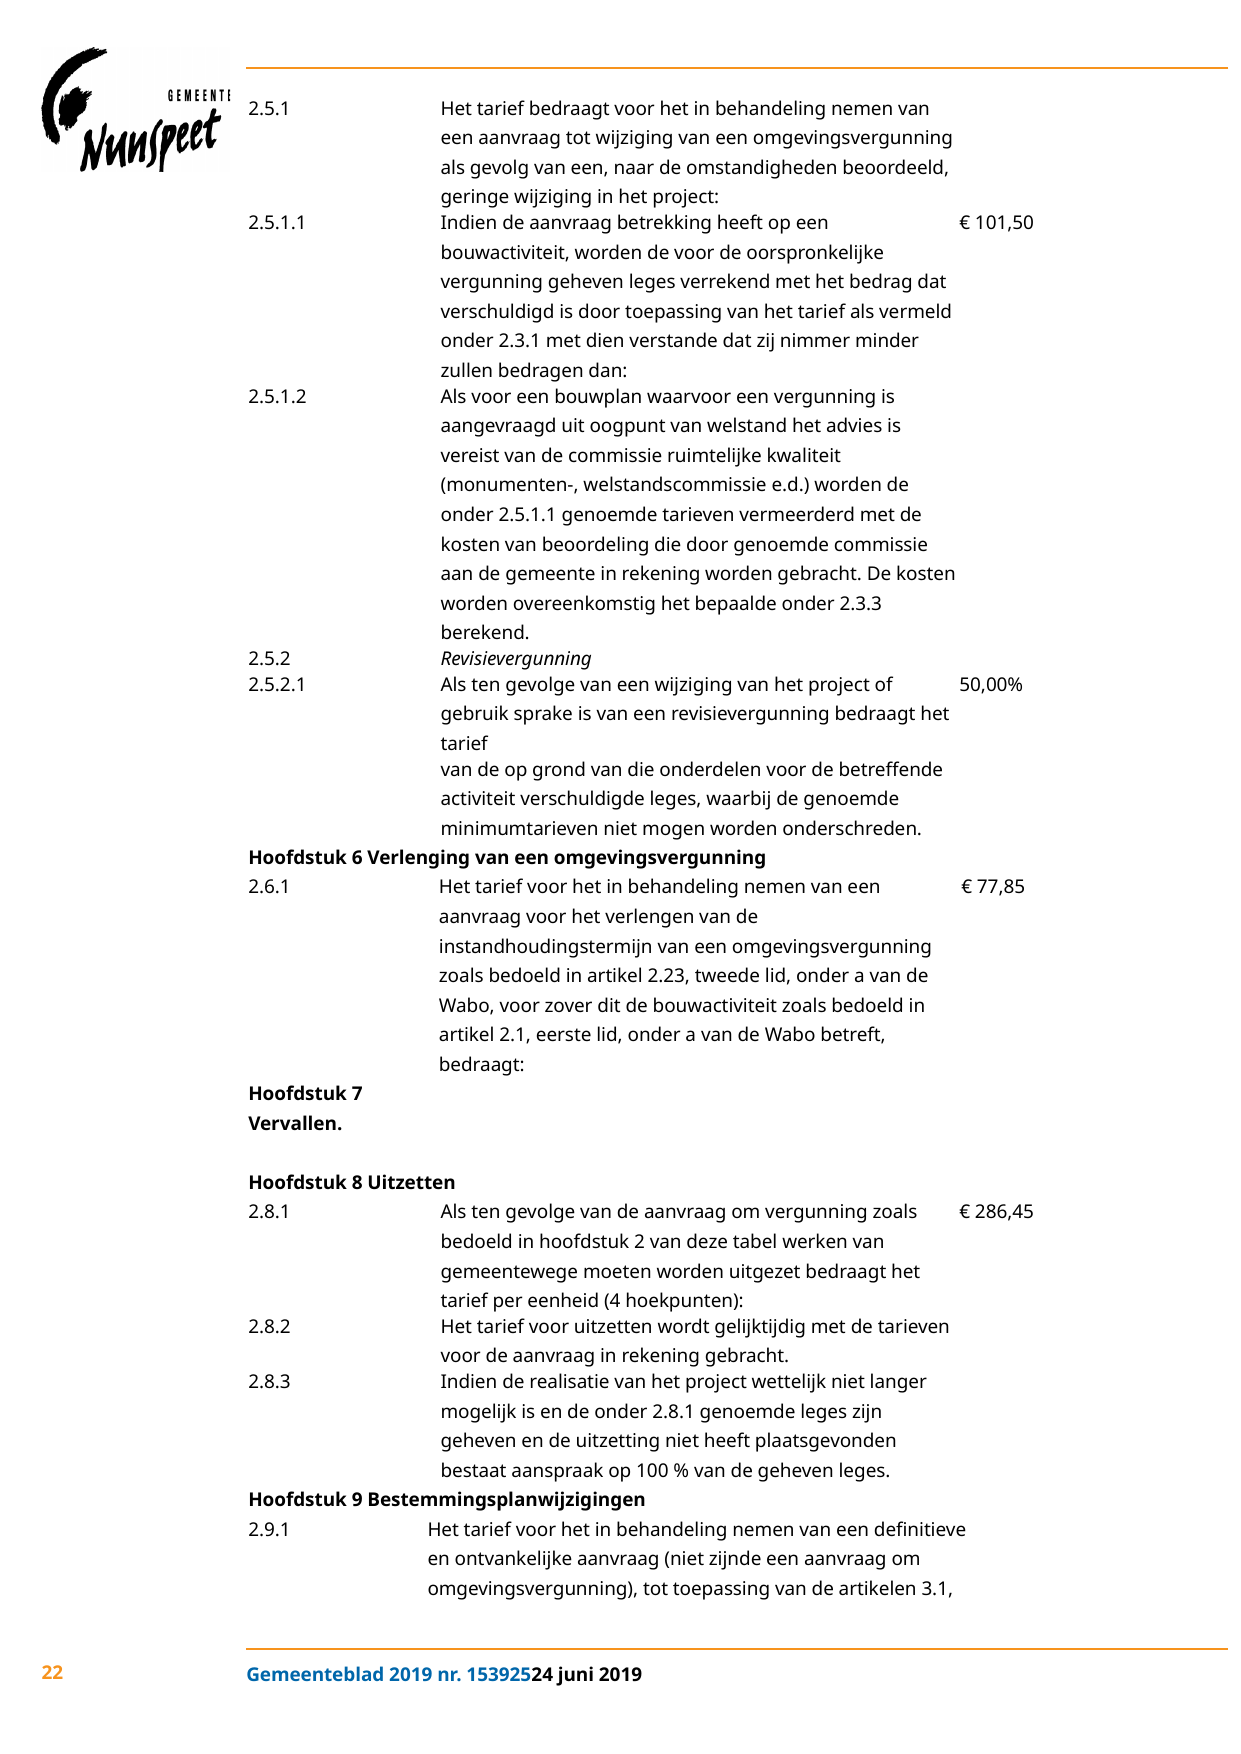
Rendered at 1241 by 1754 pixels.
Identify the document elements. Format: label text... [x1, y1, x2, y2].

table_cell [959, 756, 1152, 841]
table_cell 2.5.1.1 [248, 209, 440, 383]
table_cell 50,00% [959, 671, 1152, 756]
table_cell 2.5.2.1 [248, 671, 440, 756]
text Hoofdstuk 8 Uitzetten [248, 1169, 1152, 1195]
table_cell [959, 383, 1152, 645]
table_header 2.5.1 [248, 95, 440, 209]
table_header [959, 95, 1152, 209]
table_cell Revisievergunning [440, 645, 959, 671]
table_cell Het tarief voor uitzetten wordt gelijktijdig met de tarieven voor de aanvraag in rekening gebracht. [440, 1313, 959, 1368]
table_header Het tarief voor het in behandeling nemen van een definitieve en ontvankelijke aanvraag (niet zijnde een aanvraag om omgevingsvergunning), tot toepassing van de artikelen 3.1, [427, 1516, 972, 1601]
table_header 2.9.1 [248, 1516, 427, 1601]
table_header € 286,45 [959, 1199, 1152, 1313]
table_cell Indien de aanvraag betrekking heeft op een bouwactiviteit, worden de voor de oorspronkelijke vergunning geheven leges verrekend met het bedrag dat verschuldigd is door toepassing van het tarief als vermeld onder 2.3.1 met dien verstande dat zij nimmer minder zullen bedragen dan: [440, 209, 959, 383]
table_header Het tarief bedraagt voor het in behandeling nemen van een aanvraag tot wijziging van een omgevingsvergunning als gevolg van een, naar de omstandigheden beoordeeld, geringe wijziging in het project: [440, 95, 959, 209]
table_cell [959, 1313, 1152, 1368]
picture [41, 47, 231, 172]
table_cell Indien de realisatie van het project wettelijk niet langer mogelijk is en de onder 2.8.1 genoemde leges zijn geheven en de uitzetting niet heeft plaatsgevonden bestaat aanspraak op 100 % van de geheven leges. [440, 1369, 959, 1483]
table_cell [248, 756, 440, 841]
table_header € 77,85 [961, 874, 1152, 1077]
table_header [973, 1516, 1152, 1601]
table_cell Als ten gevolge van een wijziging van het project of gebruik sprake is van een revisievergunning bedraagt het tarief [440, 671, 959, 756]
table_cell [959, 645, 1152, 671]
text Hoofdstuk 6 Verlenging van een omgevingsvergunning [248, 844, 1152, 870]
table_header 2.8.1 [248, 1199, 440, 1313]
table_cell 2.5.1.2 [248, 383, 440, 645]
table_cell van de op grond van die onderdelen voor de betreffende activiteit verschuldigde leges, waarbij de genoemde minimumtarieven niet mogen worden onderschreden. [440, 756, 959, 841]
table_cell [959, 1369, 1152, 1483]
table_cell 2.8.3 [248, 1369, 440, 1483]
table_header 2.6.1 [248, 874, 439, 1077]
table_cell Als voor een bouwplan waarvoor een vergunning is aangevraagd uit oogpunt van welstand het advies is vereist van de commissie ruimtelijke kwaliteit (monumenten-, welstandscommissie e.d.) worden de onder 2.5.1.1 genoemde tarieven vermeerderd met de kosten van beoordeling die door genoemde commissie aan de gemeente in rekening worden gebracht. De kosten worden overeenkomstig het bepaalde onder 2.3.3 berekend. [440, 383, 959, 645]
table_cell € 101,50 [959, 209, 1152, 383]
table_header Als ten gevolge van de aanvraag om vergunning zoals bedoeld in hoofdstuk 2 van deze tabel werken van gemeentewege moeten worden uitgezet bedraagt het tarief per eenheid (4 hoekpunten): [440, 1199, 959, 1313]
table_cell 2.5.2 [248, 645, 440, 671]
table_header Het tarief voor het in behandeling nemen van een aanvraag voor het verlengen van de instandhoudingstermijn van een omgevingsvergunning zoals bedoeld in artikel 2.23, tweede lid, onder a van de Wabo, voor zover dit de bouwactiviteit zoals bedoeld in artikel 2.1, eerste lid, onder a van de Wabo betreft, bedraagt: [439, 874, 961, 1077]
text Hoofdstuk 7 [248, 1080, 1152, 1106]
text Hoofdstuk 9 Bestemmingsplanwijzigingen [248, 1486, 1152, 1512]
table_cell 2.8.2 [248, 1313, 440, 1368]
text Vervallen. [248, 1110, 1152, 1136]
